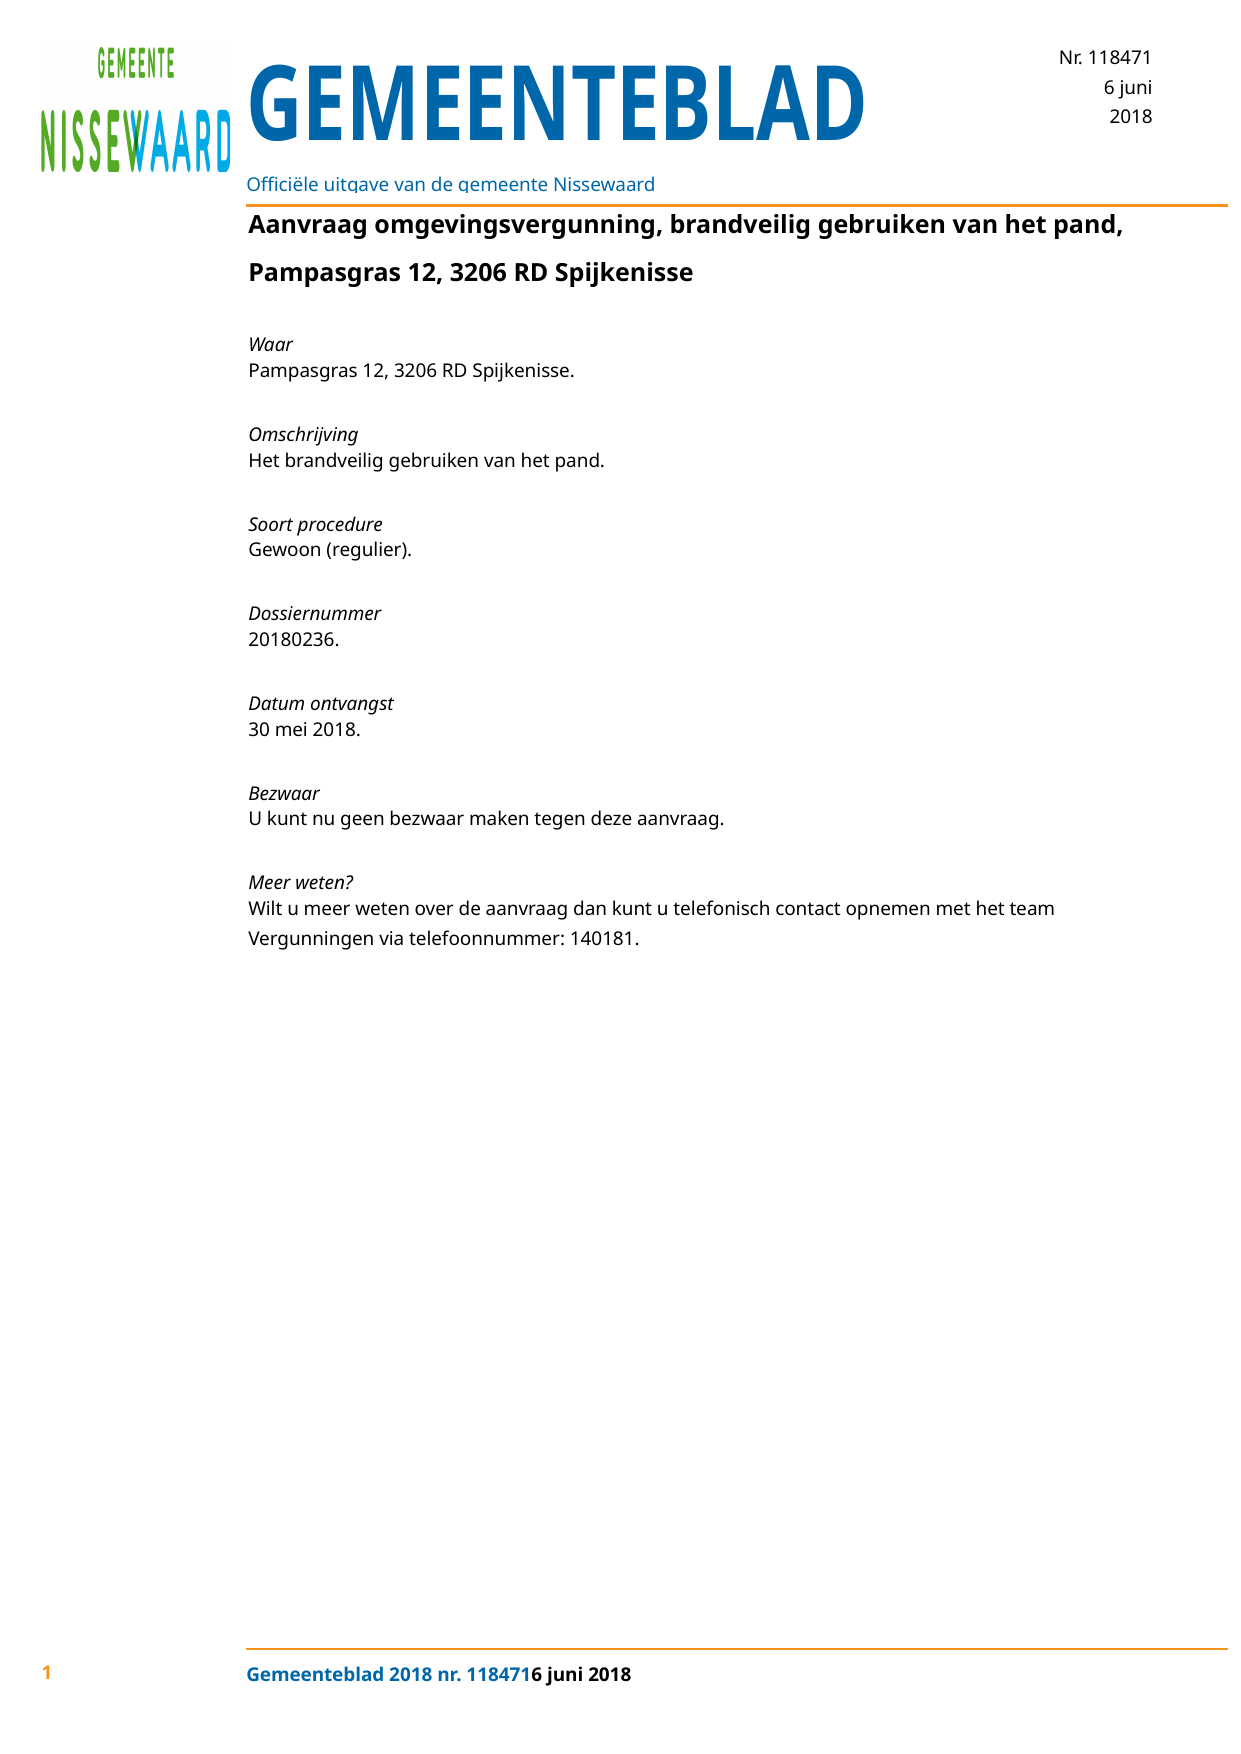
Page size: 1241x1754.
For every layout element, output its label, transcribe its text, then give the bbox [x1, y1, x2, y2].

text Omschrijving [248, 421, 1152, 447]
text Waar [248, 331, 1152, 357]
text Gewoon (regulier). [248, 537, 1152, 562]
picture [200, 151, 206, 172]
text Meer weten? [248, 869, 1152, 895]
text Wilt u meer weten over de aanvraag dan kunt u telefonisch contact opnemen met het team Vergunningen via telefoonnummer: 140181. [248, 895, 1152, 951]
text Pampasgras 12, 3206 RD Spijkenisse. [248, 357, 1152, 383]
text Bezwaar [248, 780, 1152, 806]
picture [154, 157, 165, 172]
text Het brandveilig gebruiken van het pand. [248, 447, 1152, 473]
text Aanvraag omgevingsvergunning, brandveilig gebruiken van het pand, Pampasgras 12, 3206 RD Spijkenisse [248, 207, 1152, 288]
text 30 mei 2018. [248, 716, 1152, 742]
text Dossiernummer [248, 601, 1152, 626]
picture [201, 122, 206, 138]
text Datum ontvangst [248, 690, 1152, 716]
picture [176, 157, 187, 172]
text 20180236. [248, 626, 1152, 652]
text Soort procedure [248, 511, 1152, 537]
picture [222, 122, 227, 160]
picture [41, 47, 231, 172]
text U kunt nu geen bezwaar maken tegen deze aanvraag. [248, 806, 1152, 831]
